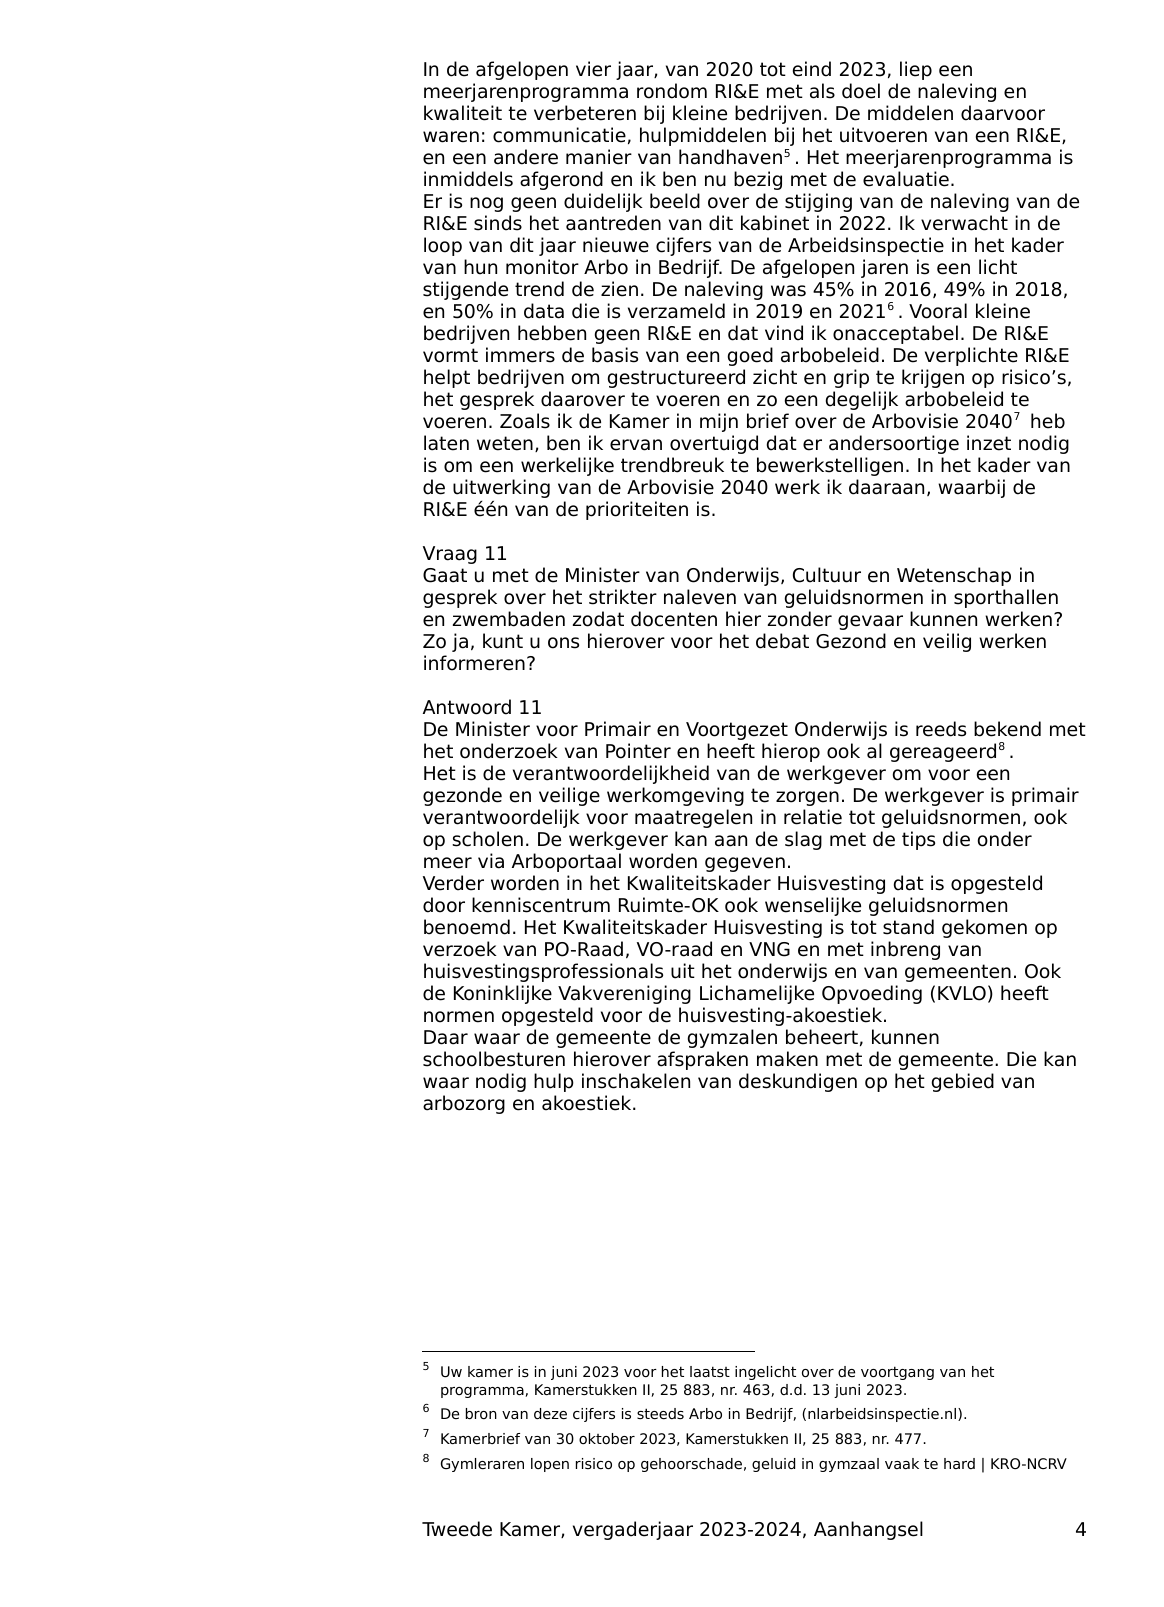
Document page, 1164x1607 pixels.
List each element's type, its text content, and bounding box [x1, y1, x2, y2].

text Vraag 11 [422, 543, 1087, 565]
text In de afgelopen vier jaar, van 2020 tot eind 2023, liep een meerjarenprogramma rondom RI&E met als doel de naleving en kwaliteit te verbeteren bij kleine bedrijven. De middelen daarvoor waren: communicatie, hulpmiddelen bij het uitvoeren van een RI&E, en een andere manier van handhaven. Het meerjarenprogramma is inmiddels afgerond en ik ben nu bezig met de evaluatie. [422, 59, 1087, 191]
text Daar waar de gemeente de gymzalen beheert, kunnen schoolbesturen hierover afspraken maken met de gemeente. Die kan waar nodig hulp inschakelen van deskundigen op het gebied van arbozorg en akoestiek. [422, 1027, 1087, 1114]
text De bron van deze cijfers is steeds Arbo in Bedrijf, (nlarbeidsinspectie.nl). [422, 1402, 1087, 1424]
text Gaat u met de Minister van Onderwijs, Cultuur en Wetenschap in gesprek over het strikter naleven van geluidsnormen in sporthallen en zwembaden zodat docenten hier zonder gevaar kunnen werken? Zo ja, kunt u ons hierover voor het debat Gezond en veilig werken informeren? [422, 565, 1087, 675]
text Er is nog geen duidelijk beeld over de stijging van de naleving van de RI&E sinds het aantreden van dit kabinet in 2022. Ik verwacht in de loop van dit jaar nieuwe cijfers van de Arbeidsinspectie in het kader van hun monitor Arbo in Bedrijf. De afgelopen jaren is een licht stijgende trend de zien. De naleving was 45% in 2016, 49% in 2018, en 50% in data die is verzameld in 2019 en 2021. Vooral kleine bedrijven hebben geen RI&E en dat vind ik onacceptabel. De RI&E vormt immers de basis van een goed arbobeleid. De verplichte RI&E helpt bedrijven om gestructureerd zicht en grip te krijgen op risico’s, het gesprek daarover te voeren en zo een degelijk arbobeleid te voeren. Zoals ik de Kamer in mijn brief over de Arbovisie 2040 heb laten weten, ben ik ervan overtuigd dat er andersoortige inzet nodig is om een werkelijke trendbreuk te bewerkstelligen. In het kader van de uitwerking van de Arbovisie 2040 werk ik daaraan, waarbij de RI&E één van de prioriteiten is. [422, 191, 1087, 521]
text Uw kamer is in juni 2023 voor het laatst ingelicht over de voortgang van het programma, Kamerstukken II, 25 883, nr. 463, d.d. 13 juni 2023. [422, 1360, 1087, 1399]
text Verder worden in het Kwaliteitskader Huisvesting dat is opgesteld door kenniscentrum Ruimte-OK ook wenselijke geluidsnormen benoemd. Het Kwaliteitskader Huisvesting is tot stand gekomen op verzoek van PO-Raad, VO-raad en VNG en met inbreng van huisvestingsprofessionals uit het onderwijs en van gemeenten. Ook de Koninklijke Vakvereniging Lichamelijke Opvoeding (KVLO) heeft normen opgesteld voor de huisvesting-akoestiek. [422, 873, 1087, 1027]
text Gymleraren lopen risico op gehoorschade, geluid in gymzaal vaak te hard | KRO-NCRV [422, 1452, 1087, 1474]
text De Minister voor Primair en Voortgezet Onderwijs is reeds bekend met het onderzoek van Pointer en heeft hierop ook al gereageerd. [422, 719, 1087, 763]
text Antwoord 11 [422, 697, 1087, 719]
text Kamerbrief van 30 oktober 2023, Kamerstukken II, 25 883, nr. 477. [422, 1427, 1087, 1449]
text Het is de verantwoordelijkheid van de werkgever om voor een gezonde en veilige werkomgeving te zorgen. De werkgever is primair verantwoordelijk voor maatregelen in relatie tot geluidsnormen, ook op scholen. De werkgever kan aan de slag met de tips die onder meer via Arboportaal worden gegeven. [422, 763, 1087, 873]
